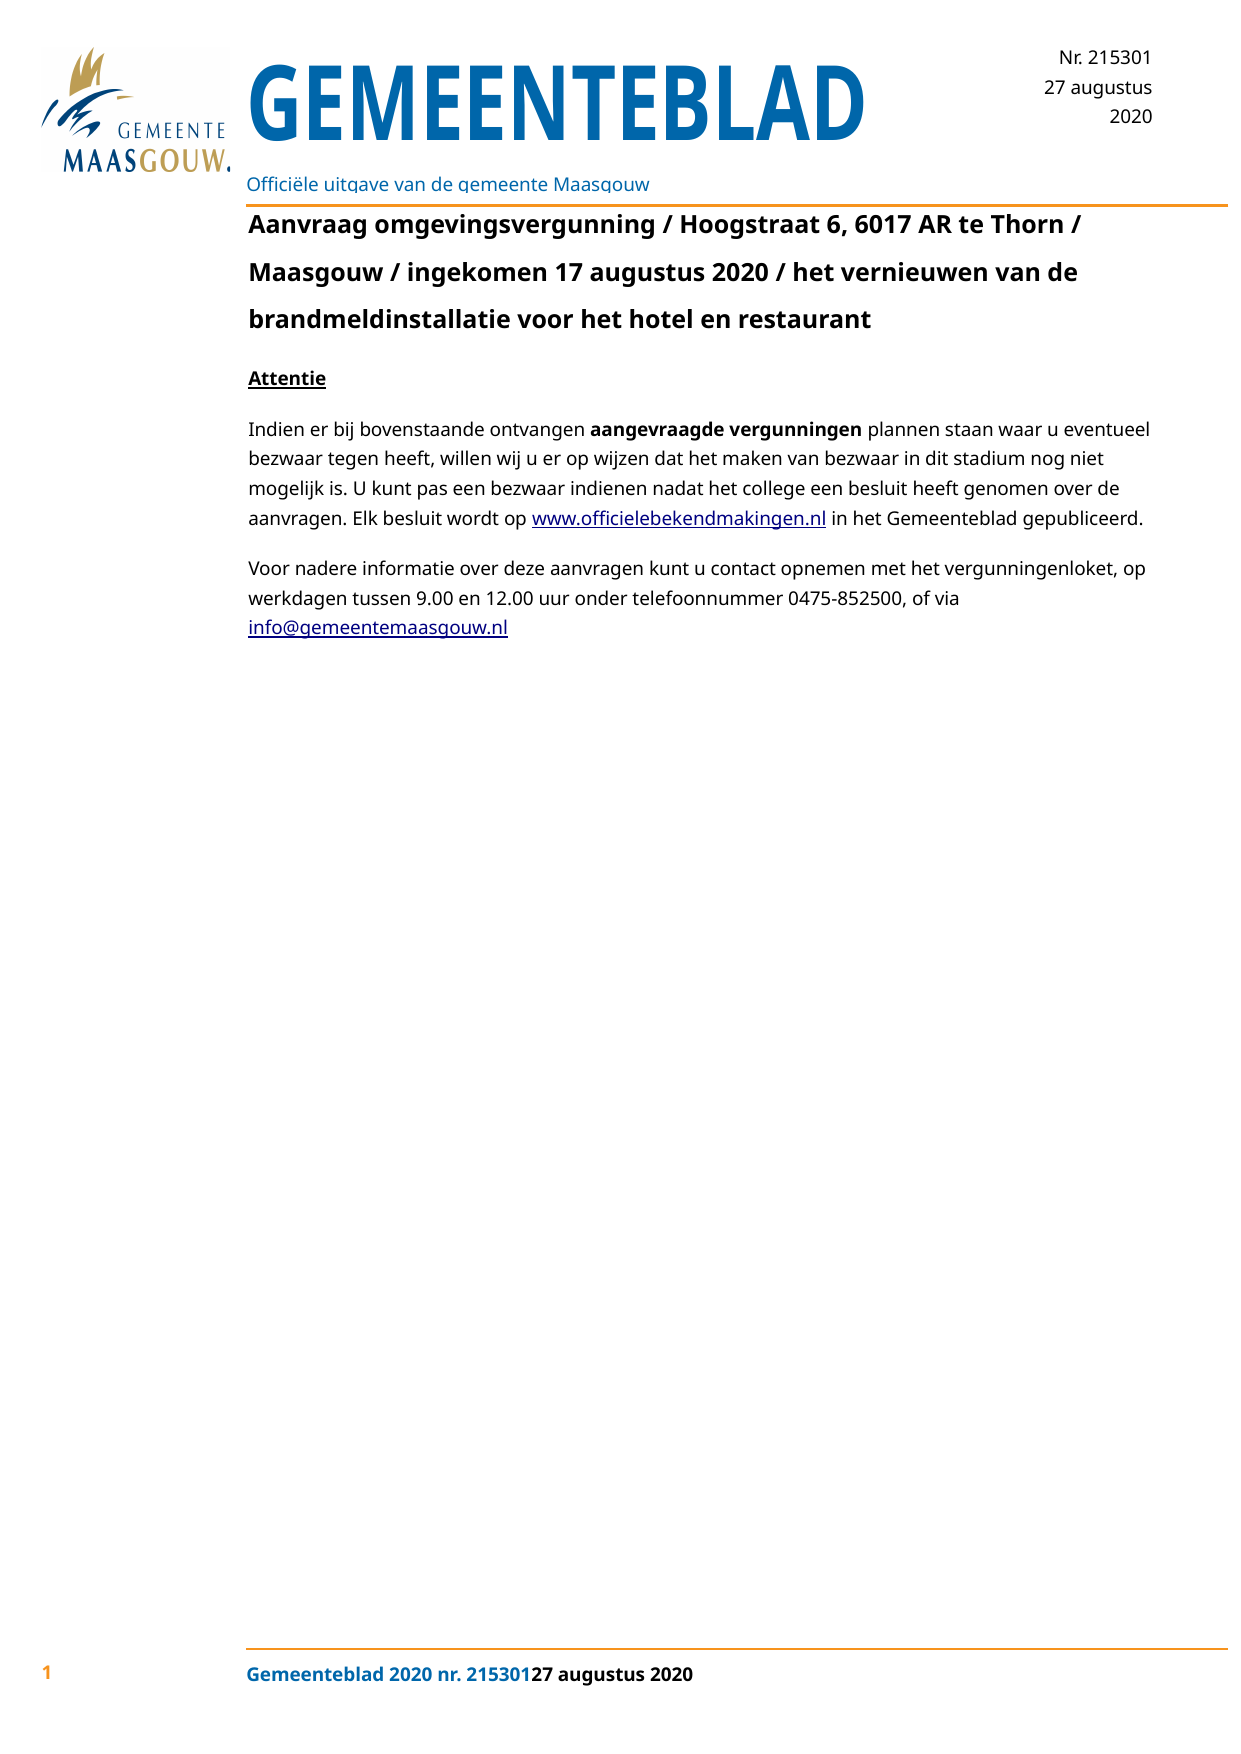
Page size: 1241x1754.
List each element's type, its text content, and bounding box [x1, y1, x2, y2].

text Voor nadere informatie over deze aanvragen kunt u contact opnemen met het vergunningenloket, op werkdagen tussen 9.00 en 12.00 uur onder telefoonnummer 0475-852500, of via info@gemeentemaasgouw.nl [248, 555, 1152, 640]
text Aanvraag omgevingsvergunning / Hoogstraat 6, 6017 AR te Thorn / Maasgouw / ingekomen 17 augustus 2020 / het vernieuwen van de brandmeldinstallatie voor het hotel en restaurant [248, 207, 1152, 336]
text Indien er bij bovenstaande ontvangen aangevraagde vergunningen plannen staan waar u eventueel bezwaar tegen heeft, willen wij u er op wijzen dat het maken van bezwaar in dit stadium nog niet mogelijk is. U kunt pas een bezwaar indienen nadat het college een besluit heeft genomen over de aanvragen. Elk besluit wordt op www.officielebekendmakingen.nl in het Gemeenteblad gepubliceerd. [248, 416, 1152, 530]
picture [41, 47, 231, 172]
text Attentie [248, 366, 1152, 391]
